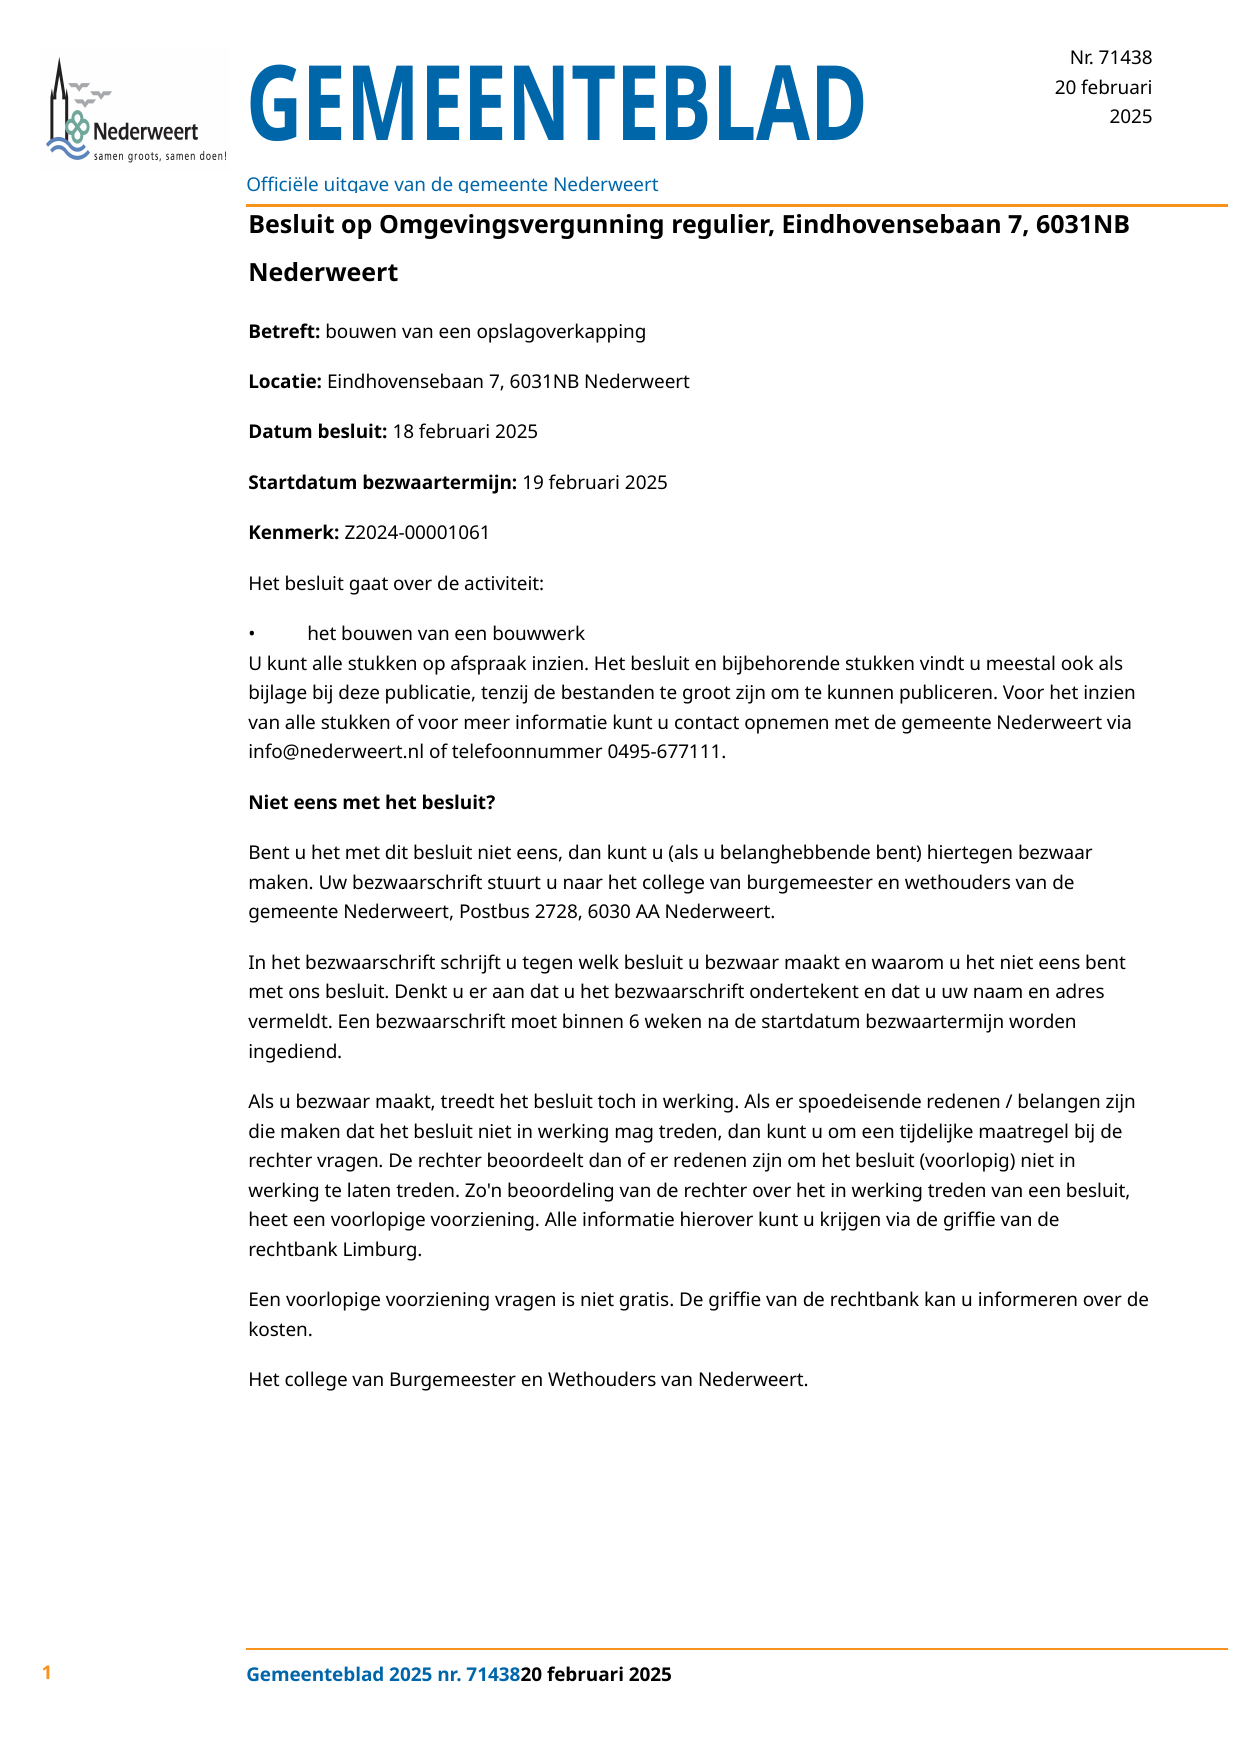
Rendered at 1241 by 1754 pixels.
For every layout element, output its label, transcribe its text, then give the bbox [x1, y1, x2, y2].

text Een voorlopige voorziening vragen is niet gratis. De griffie van de rechtbank kan u informeren over de kosten. [248, 1287, 1152, 1342]
text Het college van Burgemeester en Wethouders van Nederweert. [248, 1367, 1152, 1392]
text Datum besluit: 18 februari 2025 [248, 419, 1152, 444]
text Locatie: Eindhovensebaan 7, 6031NB Nederweert [248, 368, 1152, 394]
list het bouwen van een bouwwerk [248, 620, 1152, 646]
text Startdatum bezwaartermijn: 19 februari 2025 [248, 469, 1152, 495]
text Kenmerk: Z2024-00001061 [248, 519, 1152, 545]
text Als u bezwaar maakt, treedt het besluit toch in werking. Als er spoedeisende redenen / belangen zijn die maken dat het besluit niet in werking mag treden, dan kunt u om een tijdelijke maatregel bij de rechter vragen. De rechter beoordeelt dan of er redenen zijn om het besluit (voorlopig) niet in werking te laten treden. Zo'n beoordeling van de rechter over het in werking treden van een besluit, heet een voorlopige voorziening. Alle informatie hierover kunt u krijgen via de griffie van de rechtbank Limburg. [248, 1088, 1152, 1262]
text U kunt alle stukken op afspraak inzien. Het besluit en bijbehorende stukken vindt u meestal ook als bijlage bij deze publicatie, tenzij de bestanden te groot zijn om te kunnen publiceren. Voor het inzien van alle stukken of voor meer informatie kunt u contact opnemen met de gemeente Nederweert via info@nederweert.nl of telefoonnummer 0495-677111. [248, 650, 1152, 764]
text Bent u het met dit besluit niet eens, dan kunt u (als u belanghebbende bent) hiertegen bezwaar maken. Uw bezwaarschrift stuurt u naar het college van burgemeester en wethouders van de gemeente Nederweert, Postbus 2728, 6030 AA Nederweert. [248, 839, 1152, 924]
text Besluit op Omgevingsvergunning regulier, Eindhovensebaan 7, 6031NB Nederweert [248, 207, 1152, 288]
picture [41, 47, 231, 172]
text Betreft: bouwen van een opslagoverkapping [248, 318, 1152, 344]
text In het bezwaarschrift schrijft u tegen welk besluit u bezwaar maakt en waarom u het niet eens bent met ons besluit. Denkt u er aan dat u het bezwaarschrift ondertekent en dat u uw naam en adres vermeldt. Een bezwaarschrift moet binnen 6 weken na de startdatum bezwaartermijn worden ingediend. [248, 949, 1152, 1064]
text Het besluit gaat over de activiteit: [248, 570, 1152, 596]
text Niet eens met het besluit? [248, 789, 1152, 815]
